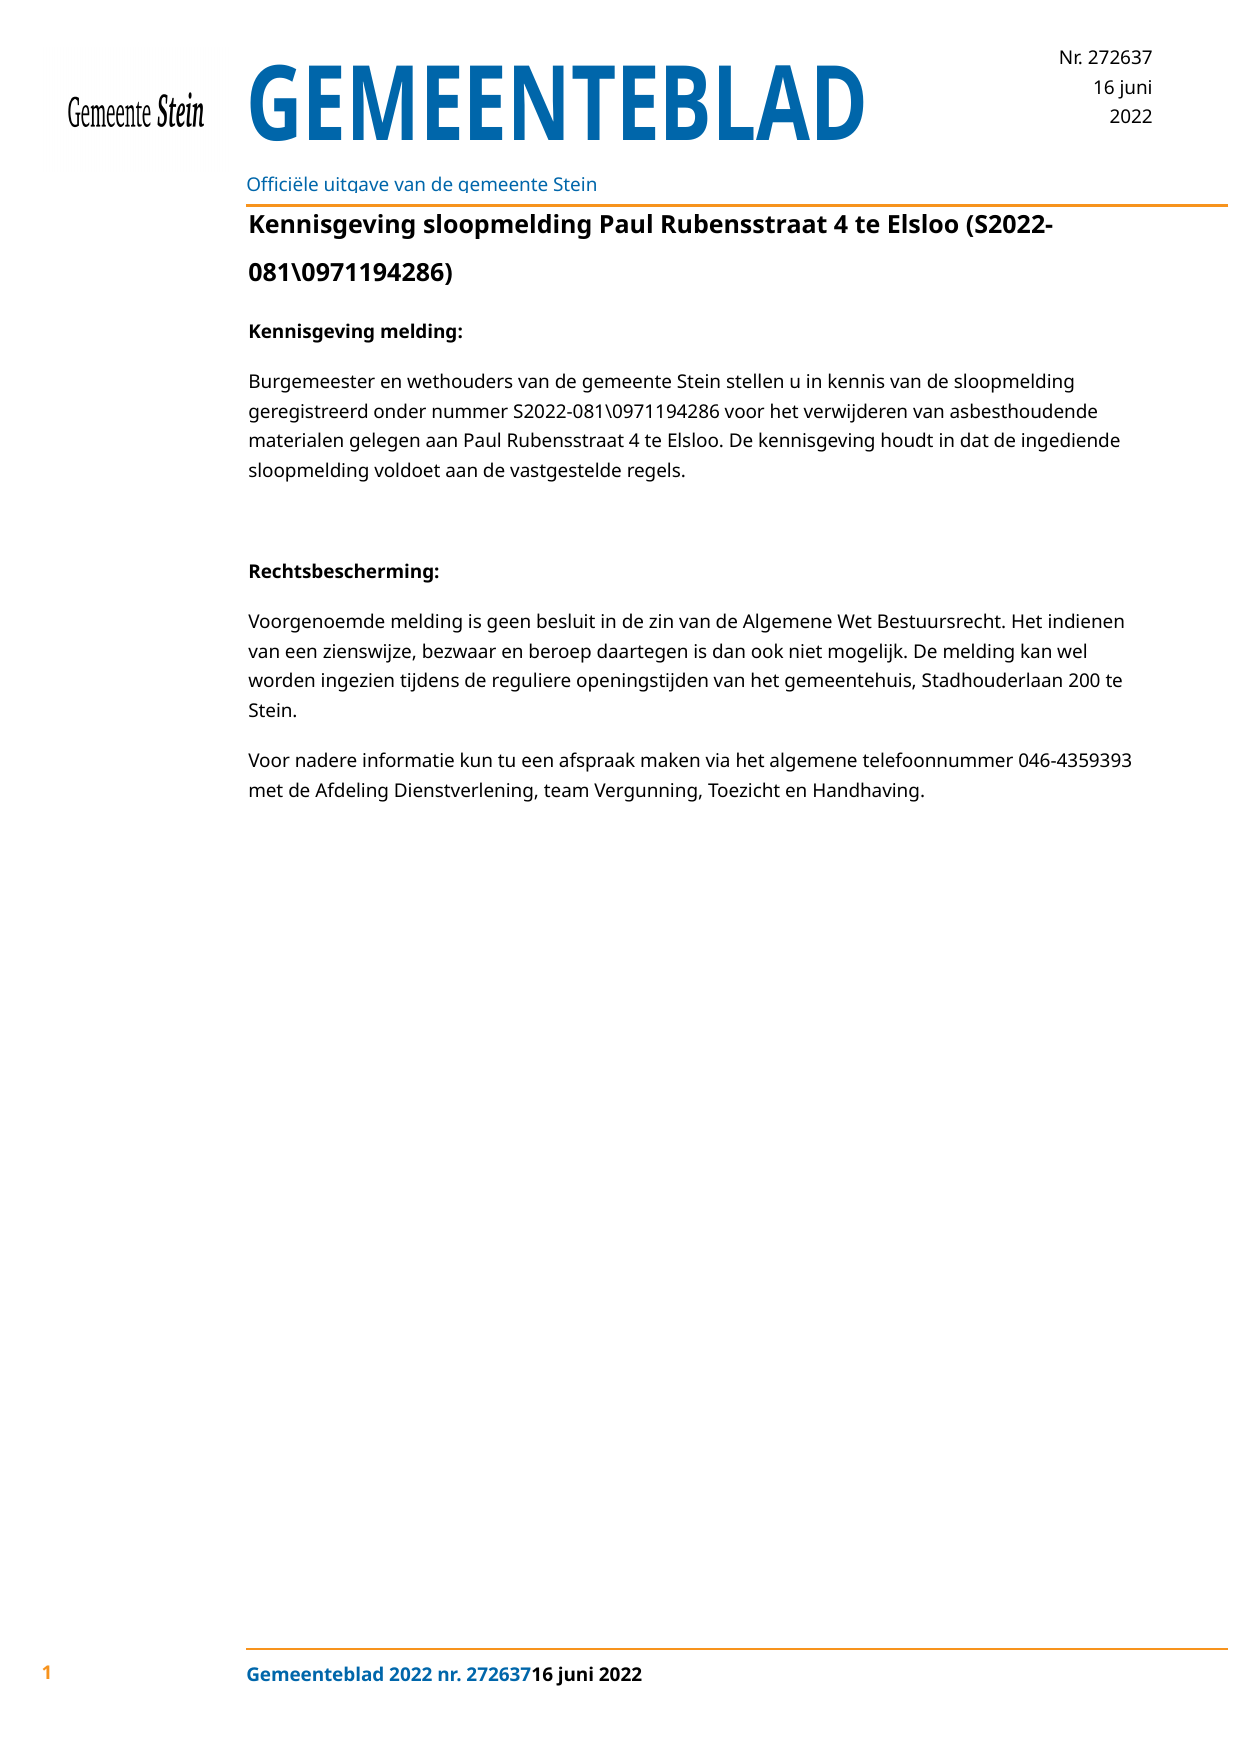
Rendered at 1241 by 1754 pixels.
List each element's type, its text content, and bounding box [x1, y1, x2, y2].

text Voor nadere informatie kun tu een afspraak maken via het algemene telefoonnummer 046-4359393 met de Afdeling Dienstverlening, team Vergunning, Toezicht en Handhaving. [248, 747, 1152, 803]
text Voorgenoemde melding is geen besluit in de zin van de Algemene Wet Bestuursrecht. Het indienen van een zienswijze, bezwaar en beroep daartegen is dan ook niet mogelijk. De melding kan wel worden ingezien tijdens de reguliere openingstijden van het gemeentehuis, Stadhouderlaan 200 te Stein. [248, 608, 1152, 723]
text Burgemeester en wethouders van de gemeente Stein stellen u in kennis van de sloopmelding geregistreerd onder nummer S2022-081\0971194286 voor het verwijderen van asbesthoudende materialen gelegen aan Paul Rubensstraat 4 te Elsloo. De kennisgeving houdt in dat de ingediende sloopmelding voldoet aan de vastgestelde regels. [248, 368, 1152, 483]
text Kennisgeving sloopmelding Paul Rubensstraat 4 te Elsloo (S2022-081\0971194286) [248, 207, 1152, 288]
text Kennisgeving melding: [248, 318, 1152, 344]
picture [41, 47, 231, 172]
text Rechtsbescherming: [248, 558, 1152, 584]
